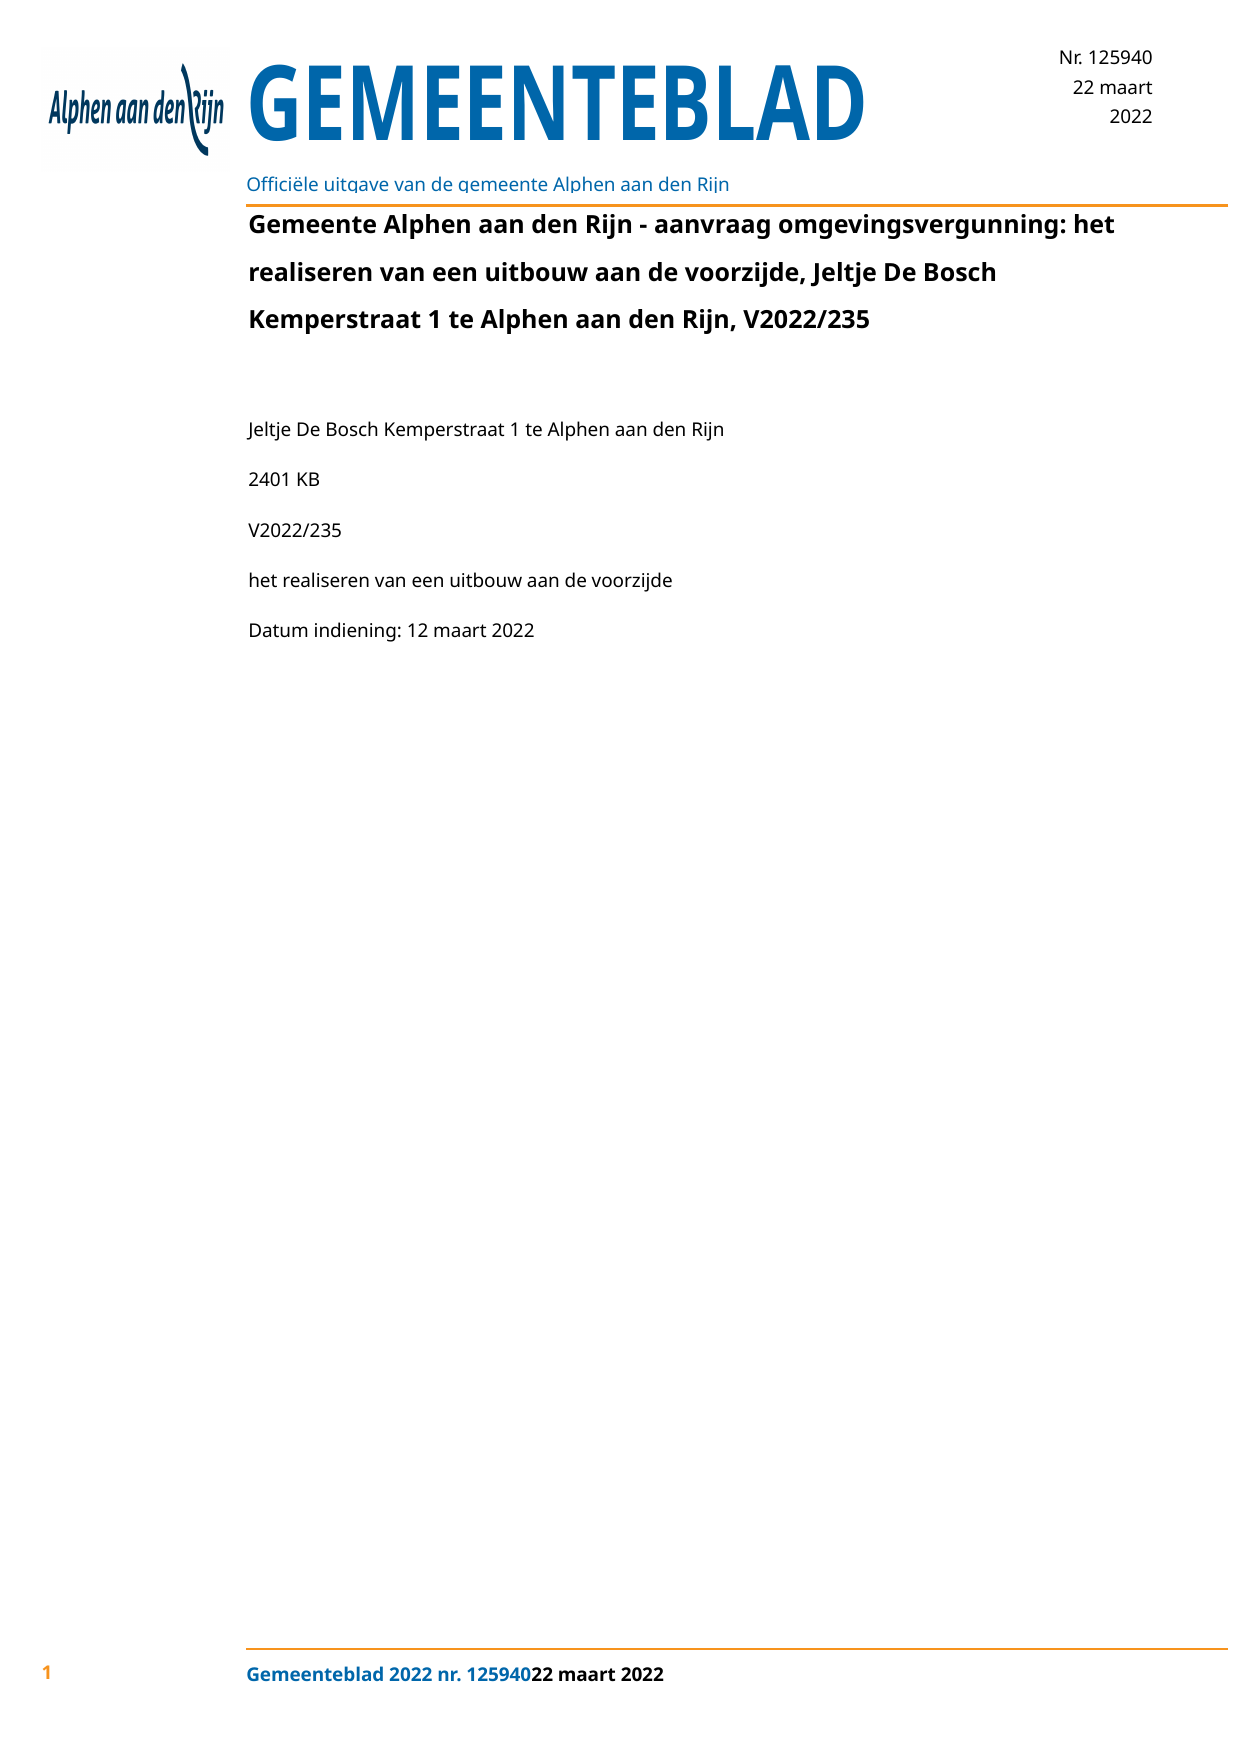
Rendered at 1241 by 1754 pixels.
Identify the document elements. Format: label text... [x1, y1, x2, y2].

text het realiseren van een uitbouw aan de voorzijde [248, 567, 1152, 593]
picture [41, 47, 231, 172]
text V2022/235 [248, 517, 1152, 542]
text Datum indiening: 12 maart 2022 [248, 618, 1152, 643]
text Jeltje De Bosch Kemperstraat 1 te Alphen aan den Rijn [248, 416, 1152, 442]
text Gemeente Alphen aan den Rijn - aanvraag omgevingsvergunning: het realiseren van een uitbouw aan de voorzijde, Jeltje De Bosch Kemperstraat 1 te Alphen aan den Rijn, V2022/235 [248, 207, 1152, 336]
text 2401 KB [248, 466, 1152, 492]
